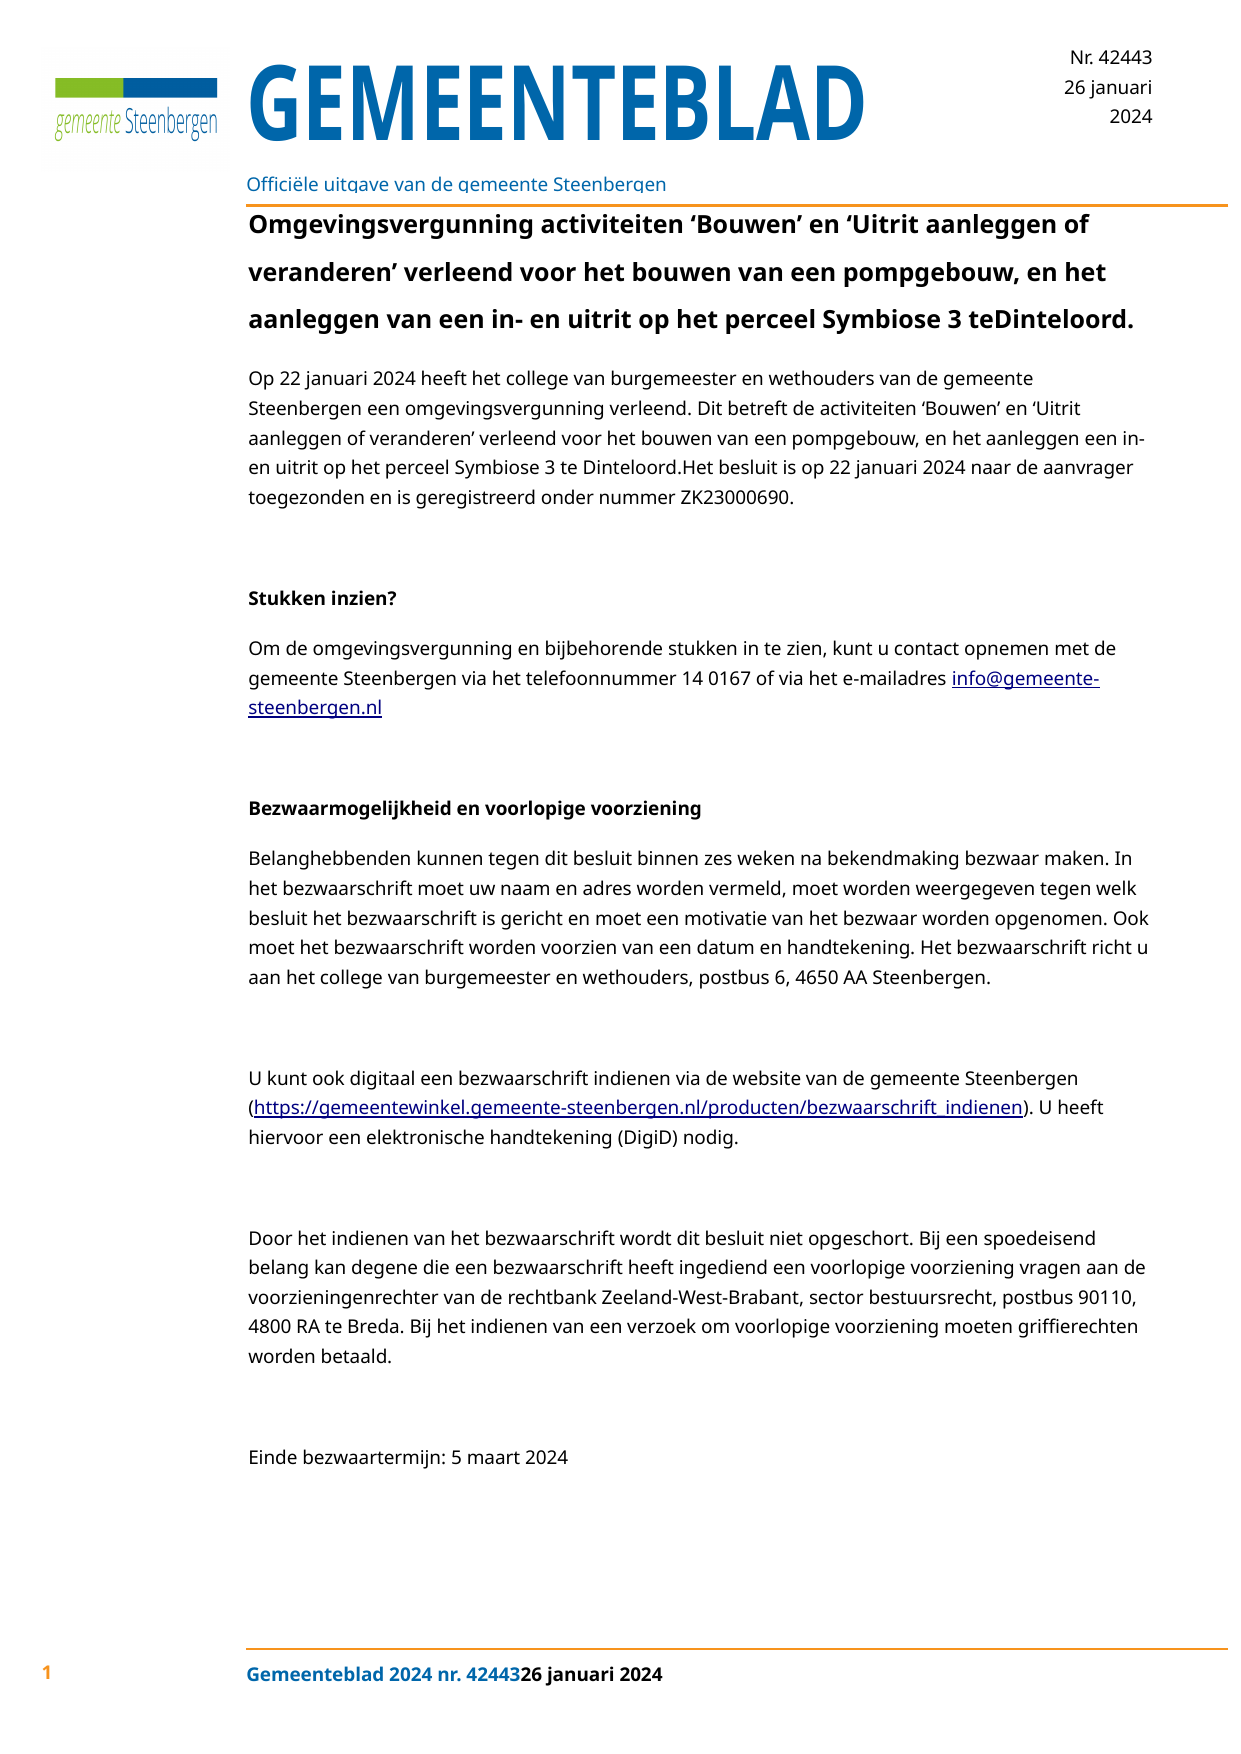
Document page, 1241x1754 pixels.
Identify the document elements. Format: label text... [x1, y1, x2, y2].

text Bezwaarmogelijkheid en voorlopige voorziening [248, 795, 1152, 821]
text Omgevingsvergunning activiteiten ‘Bouwen’ en ‘Uitrit aanleggen of veranderen’ verleend voor het bouwen van een pompgebouw, en het aanleggen van een in- en uitrit op het perceel Symbiose 3 teDinteloord. [248, 207, 1152, 336]
text U kunt ook digitaal een bezwaarschrift indienen via de website van de gemeente Steenbergen (https://gemeentewinkel.gemeente-steenbergen.nl/producten/bezwaarschrift_indienen). U heeft hiervoor een elektronische handtekening (DigiD) nodig. [248, 1065, 1152, 1149]
text Einde bezwaartermijn: 5 maart 2024 [248, 1444, 1152, 1469]
text Belanghebbenden kunnen tegen dit besluit binnen zes weken na bekendmaking bezwaar maken. In het bezwaarschrift moet uw naam en adres worden vermeld, moet worden weergegeven tegen welk besluit het bezwaarschrift is gericht en moet een motivatie van het bezwaar worden opgenomen. Ook moet het bezwaarschrift worden voorzien van een datum en handtekening. Het bezwaarschrift richt u aan het college van burgemeester en wethouders, postbus 6, 4650 AA Steenbergen. [248, 846, 1152, 989]
text Op 22 januari 2024 heeft het college van burgemeester en wethouders van de gemeente Steenbergen een omgevingsvergunning verleend. Dit betreft de activiteiten ‘Bouwen’ en ‘Uitrit aanleggen of veranderen’ verleend voor het bouwen van een pompgebouw, en het aanleggen een in- en uitrit op het perceel Symbiose 3 te Dinteloord.Het besluit is op 22 januari 2024 naar de aanvrager toegezonden en is geregistreerd onder nummer ZK23000690. [248, 366, 1152, 509]
picture [41, 47, 231, 172]
text Om de omgevingsvergunning en bijbehorende stukken in te zien, kunt u contact opnemen met de gemeente Steenbergen via het telefoonnummer 14 0167 of via het e-mailadres info@gemeente-steenbergen.nl [248, 635, 1152, 720]
text Stukken inzien? [248, 585, 1152, 610]
text Door het indienen van het bezwaarschrift wordt dit besluit niet opgeschort. Bij een spoedeisend belang kan degene die een bezwaarschrift heeft ingediend een voorlopige voorziening vragen aan de voorzieningenrechter van de rechtbank Zeeland-West-Brabant, sector bestuursrecht, postbus 90110, 4800 RA te Breda. Bij het indienen van een verzoek om voorlopige voorziening moeten griffierechten worden betaald. [248, 1225, 1152, 1369]
